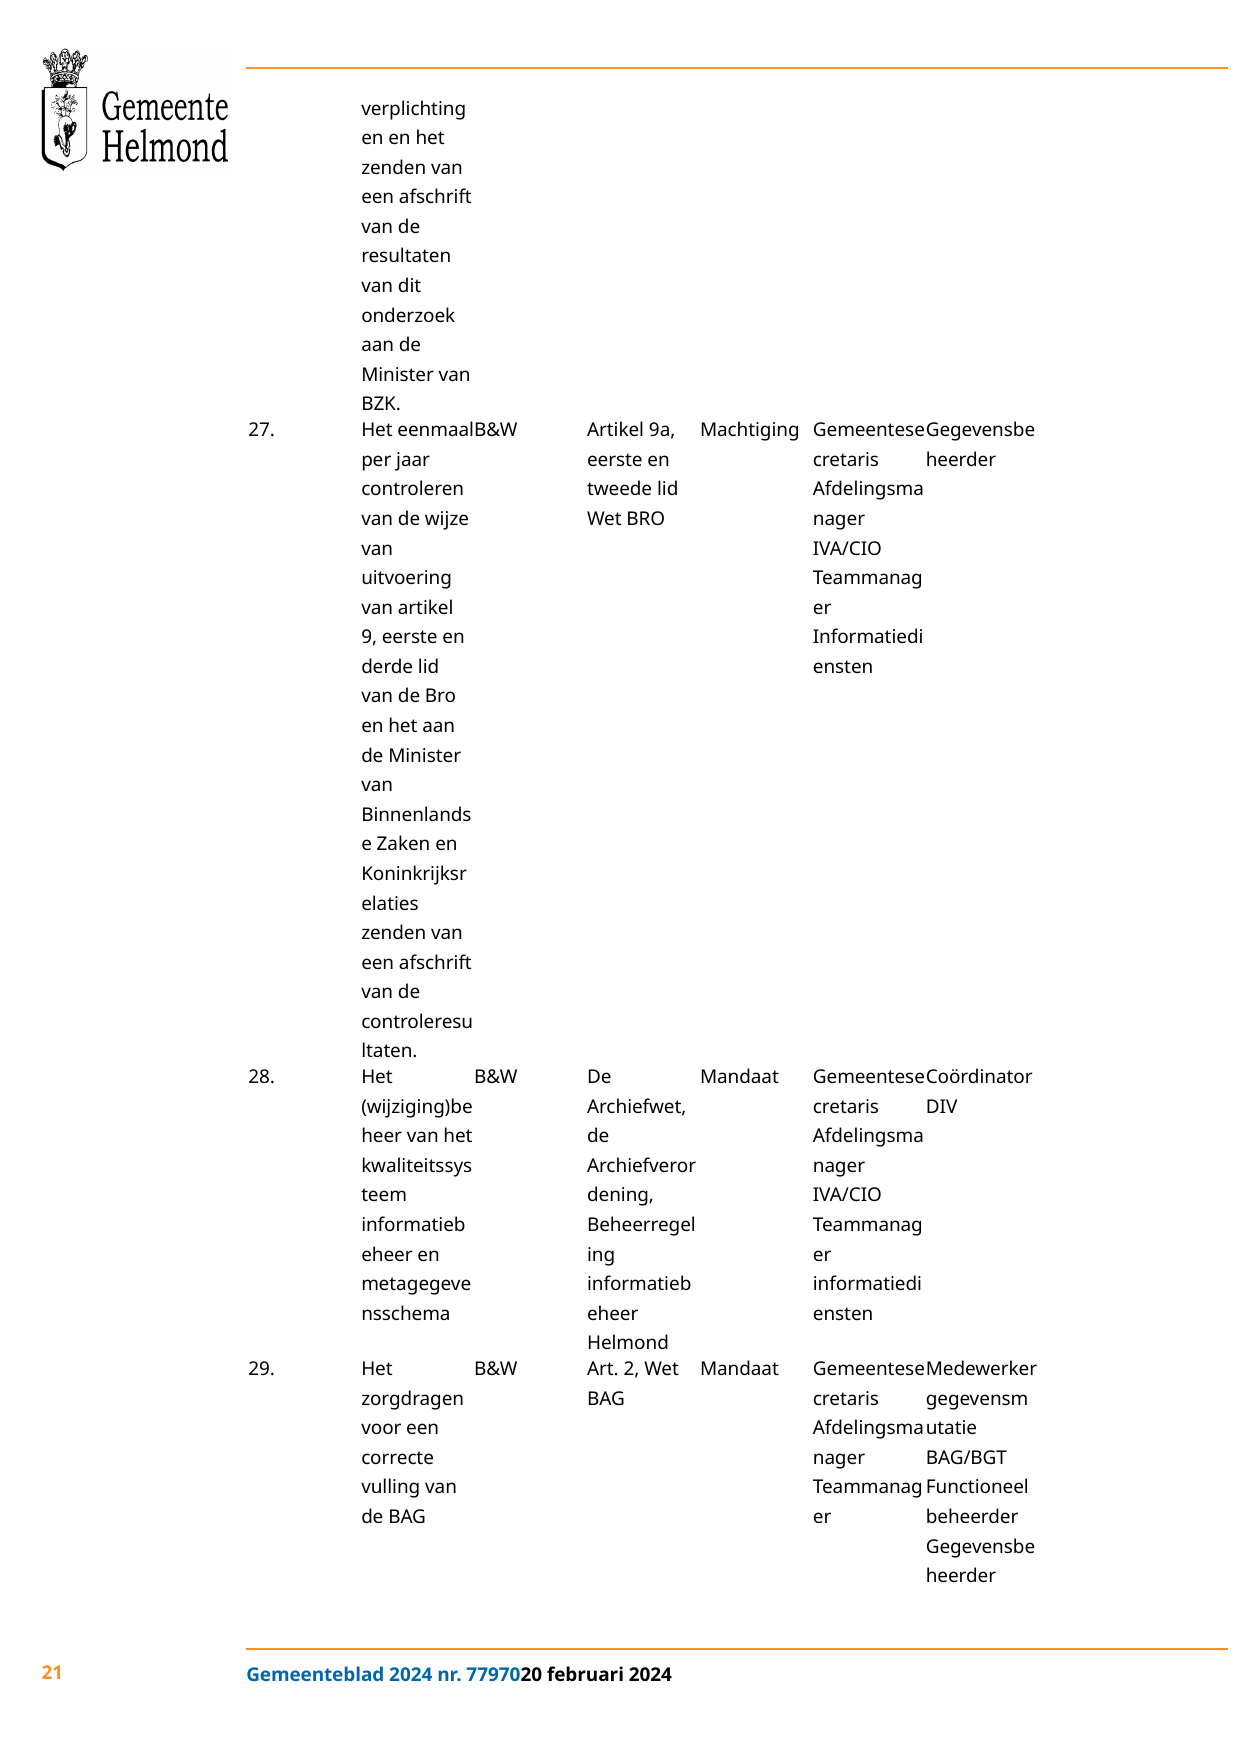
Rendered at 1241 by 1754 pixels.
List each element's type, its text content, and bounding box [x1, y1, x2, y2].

table_cell Mandaat [700, 1063, 813, 1355]
table_cell B&W [474, 1063, 587, 1355]
table_cell [813, 95, 926, 416]
table_cell [474, 95, 587, 416]
picture [41, 47, 231, 172]
table_cell Het zorgdragen voor een correcte vulling van de BAG [361, 1355, 474, 1588]
table_cell verplichtingen en het zenden van een afschrift van de resultaten van dit onderzoek aan de Minister van BZK. [361, 95, 474, 416]
table_cell Gemeentesecretaris Afdelingsmanager Teammanager [813, 1355, 926, 1588]
table_cell B&W [474, 1355, 587, 1588]
table_cell [1039, 416, 1152, 1063]
table_cell [926, 95, 1038, 416]
table_cell [248, 95, 361, 416]
table_cell Machtiging [700, 416, 813, 1063]
table_cell [587, 95, 700, 416]
table_cell Mandaat [700, 1355, 813, 1588]
table_cell 29. [248, 1355, 361, 1588]
table_cell [1039, 95, 1152, 416]
table_cell 27. [248, 416, 361, 1063]
table_cell Gemeentesecretaris Afdelingsmanager IVA/CIO Teammanager informatiediensten [813, 1063, 926, 1355]
table_cell Artikel 9a, eerste en tweede lid Wet BRO [587, 416, 700, 1063]
table_cell [700, 95, 813, 416]
table_cell Het (wijziging)beheer van het kwaliteitssysteem informatiebeheer en metagegevensschema [361, 1063, 474, 1355]
table_cell [1039, 1063, 1152, 1355]
table_cell 28. [248, 1063, 361, 1355]
table_cell Het eenmaal per jaar controleren van de wijze van uitvoering van artikel 9, eerste en derde lid van de Bro en het aan de Minister van Binnenlandse Zaken en Koninkrijksrelaties zenden van een afschrift van de controleresultaten. [361, 416, 474, 1063]
table_cell Coördinator DIV [926, 1063, 1038, 1355]
table_cell De Archiefwet, de Archiefverordening, Beheerregeling informatiebeheer Helmond [587, 1063, 700, 1355]
table_cell Gegevensbeheerder [926, 416, 1038, 1063]
table_cell Gemeentesecretaris Afdelingsmanager IVA/CIO Teammanager Informatiediensten [813, 416, 926, 1063]
table_cell [1039, 1355, 1152, 1588]
table_cell B&W [474, 416, 587, 1063]
table_cell Art. 2, Wet BAG [587, 1355, 700, 1588]
table_cell Medewerker gegevensmutatie BAG/BGT Functioneel beheerder Gegevensbeheerder [926, 1355, 1038, 1588]
